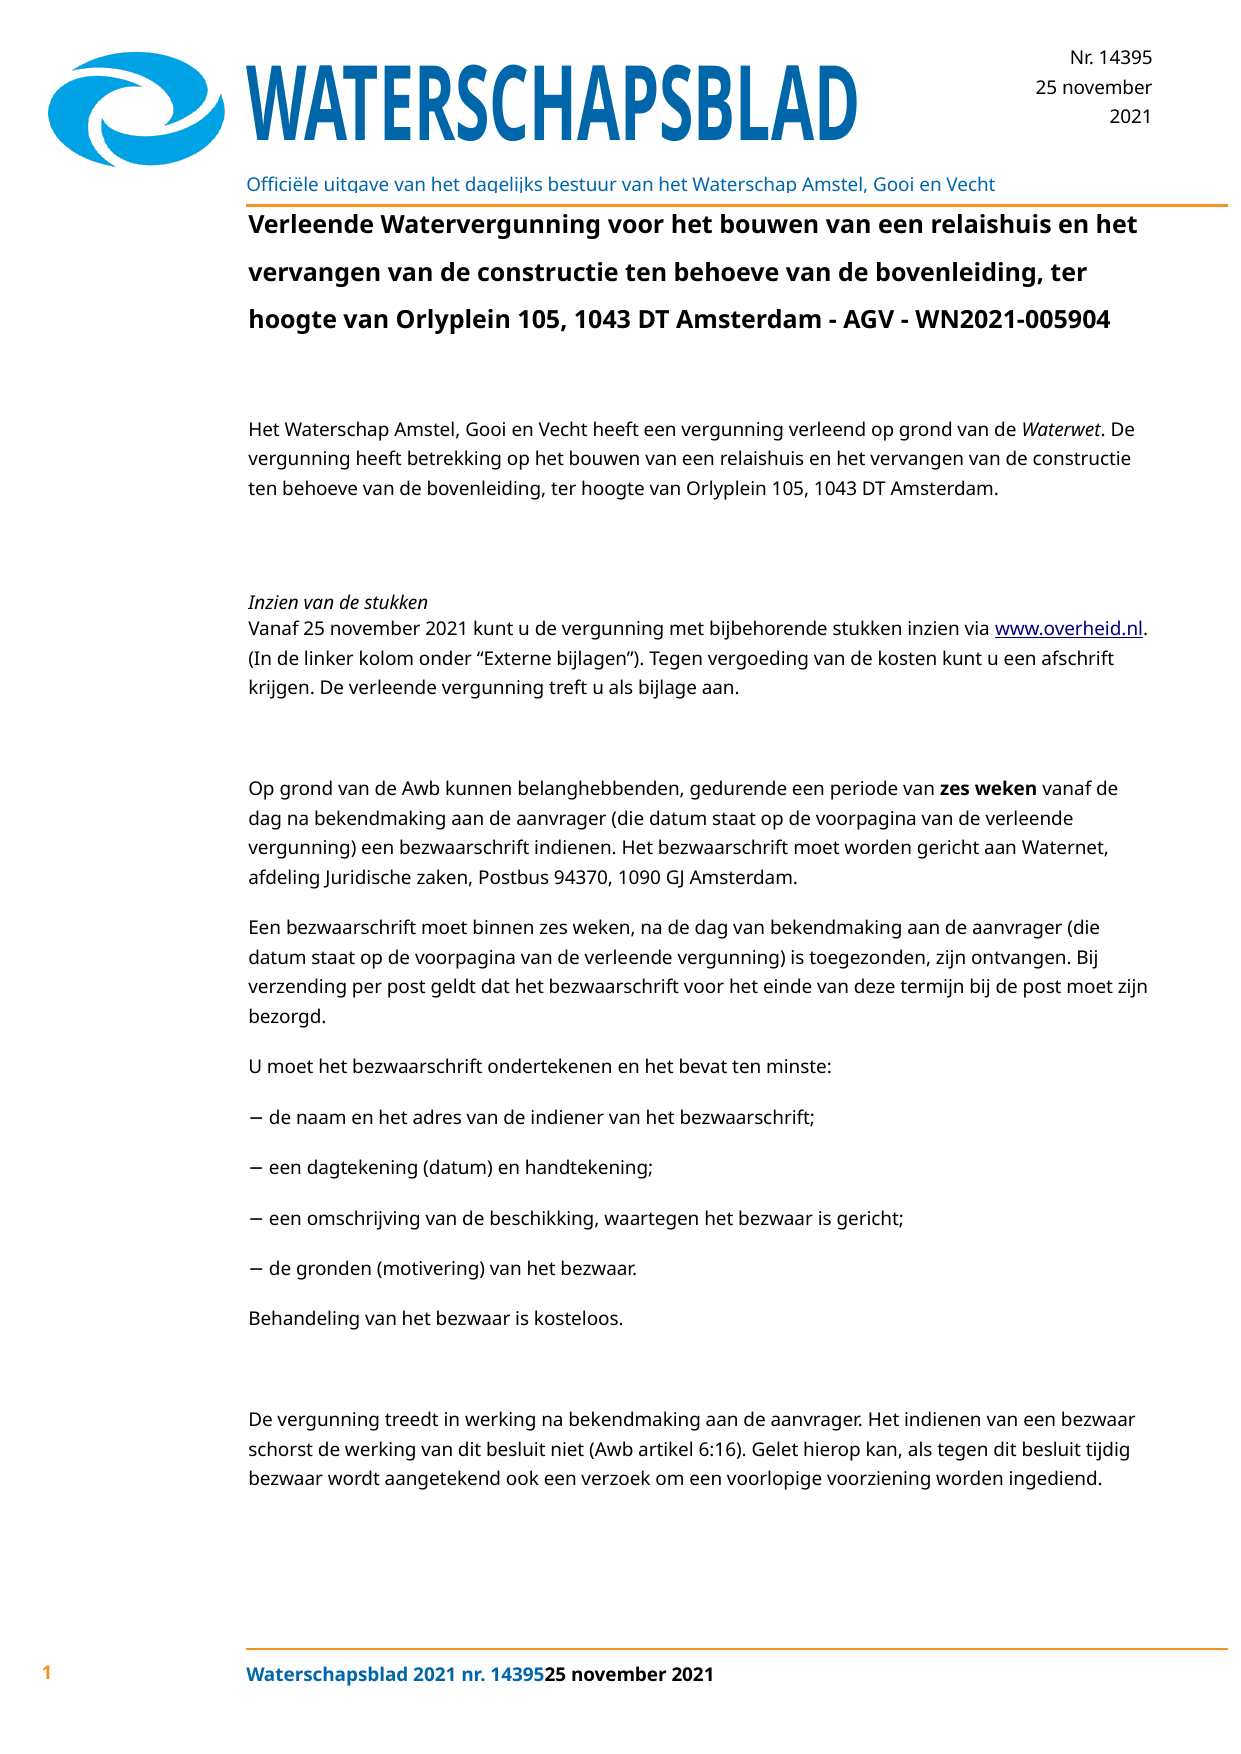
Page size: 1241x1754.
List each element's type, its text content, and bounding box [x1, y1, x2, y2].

text − een dagtekening (datum) en handtekening; [248, 1154, 1152, 1180]
text Verleende Watervergunning voor het bouwen van een relaishuis en het vervangen van de constructie ten behoeve van de bovenleiding, ter hoogte van Orlyplein 105, 1043 DT Amsterdam - AGV - WN2021-005904 [248, 207, 1152, 336]
text − een omschrijving van de beschikking, waartegen het bezwaar is gericht; [248, 1205, 1152, 1231]
text − de naam en het adres van de indiener van het bezwaarschrift; [248, 1104, 1152, 1130]
text Behandeling van het bezwaar is kosteloos. [248, 1306, 1152, 1331]
text De vergunning treedt in werking na bekendmaking aan de aanvrager. Het indienen van een bezwaar schorst de werking van dit besluit niet (Awb artikel 6:16). Gelet hierop kan, als tegen dit besluit tijdig bezwaar wordt aangetekend ook een verzoek om een voorlopige voorziening worden ingediend. [248, 1406, 1152, 1491]
text Een bezwaarschrift moet binnen zes weken, na de dag van bekendmaking aan de aanvrager (die datum staat op de voorpagina van de verleende vergunning) is toegezonden, zijn ontvangen. Bij verzending per post geldt dat het bezwaarschrift voor het einde van deze termijn bij de post moet zijn bezorgd. [248, 914, 1152, 1029]
text Inzien van de stukken [248, 589, 1152, 615]
text U moet het bezwaarschrift ondertekenen en het bevat ten minste: [248, 1053, 1152, 1079]
text − de gronden (motivering) van het bezwaar. [248, 1255, 1152, 1281]
text Vanaf 25 november 2021 kunt u de vergunning met bijbehorende stukken inzien via www.overheid.nl. (In de linker kolom onder “Externe bijlagen”). Tegen vergoeding van de kosten kunt u een afschrift krijgen. De verleende vergunning treft u als bijlage aan. [248, 615, 1152, 700]
picture [41, 47, 231, 172]
text Op grond van de Awb kunnen belanghebbenden, gedurende een periode van zes weken vanaf de dag na bekendmaking aan de aanvrager (die datum staat op de voorpagina van de verleende vergunning) een bezwaarschrift indienen. Het bezwaarschrift moet worden gericht aan Waternet, afdeling Juridische zaken, Postbus 94370, 1090 GJ Amsterdam. [248, 775, 1152, 890]
text Het Waterschap Amstel, Gooi en Vecht heeft een vergunning verleend op grond van de Waterwet. De vergunning heeft betrekking op het bouwen van een relaishuis en het vervangen van de constructie ten behoeve van de bovenleiding, ter hoogte van Orlyplein 105, 1043 DT Amsterdam. [248, 416, 1152, 501]
